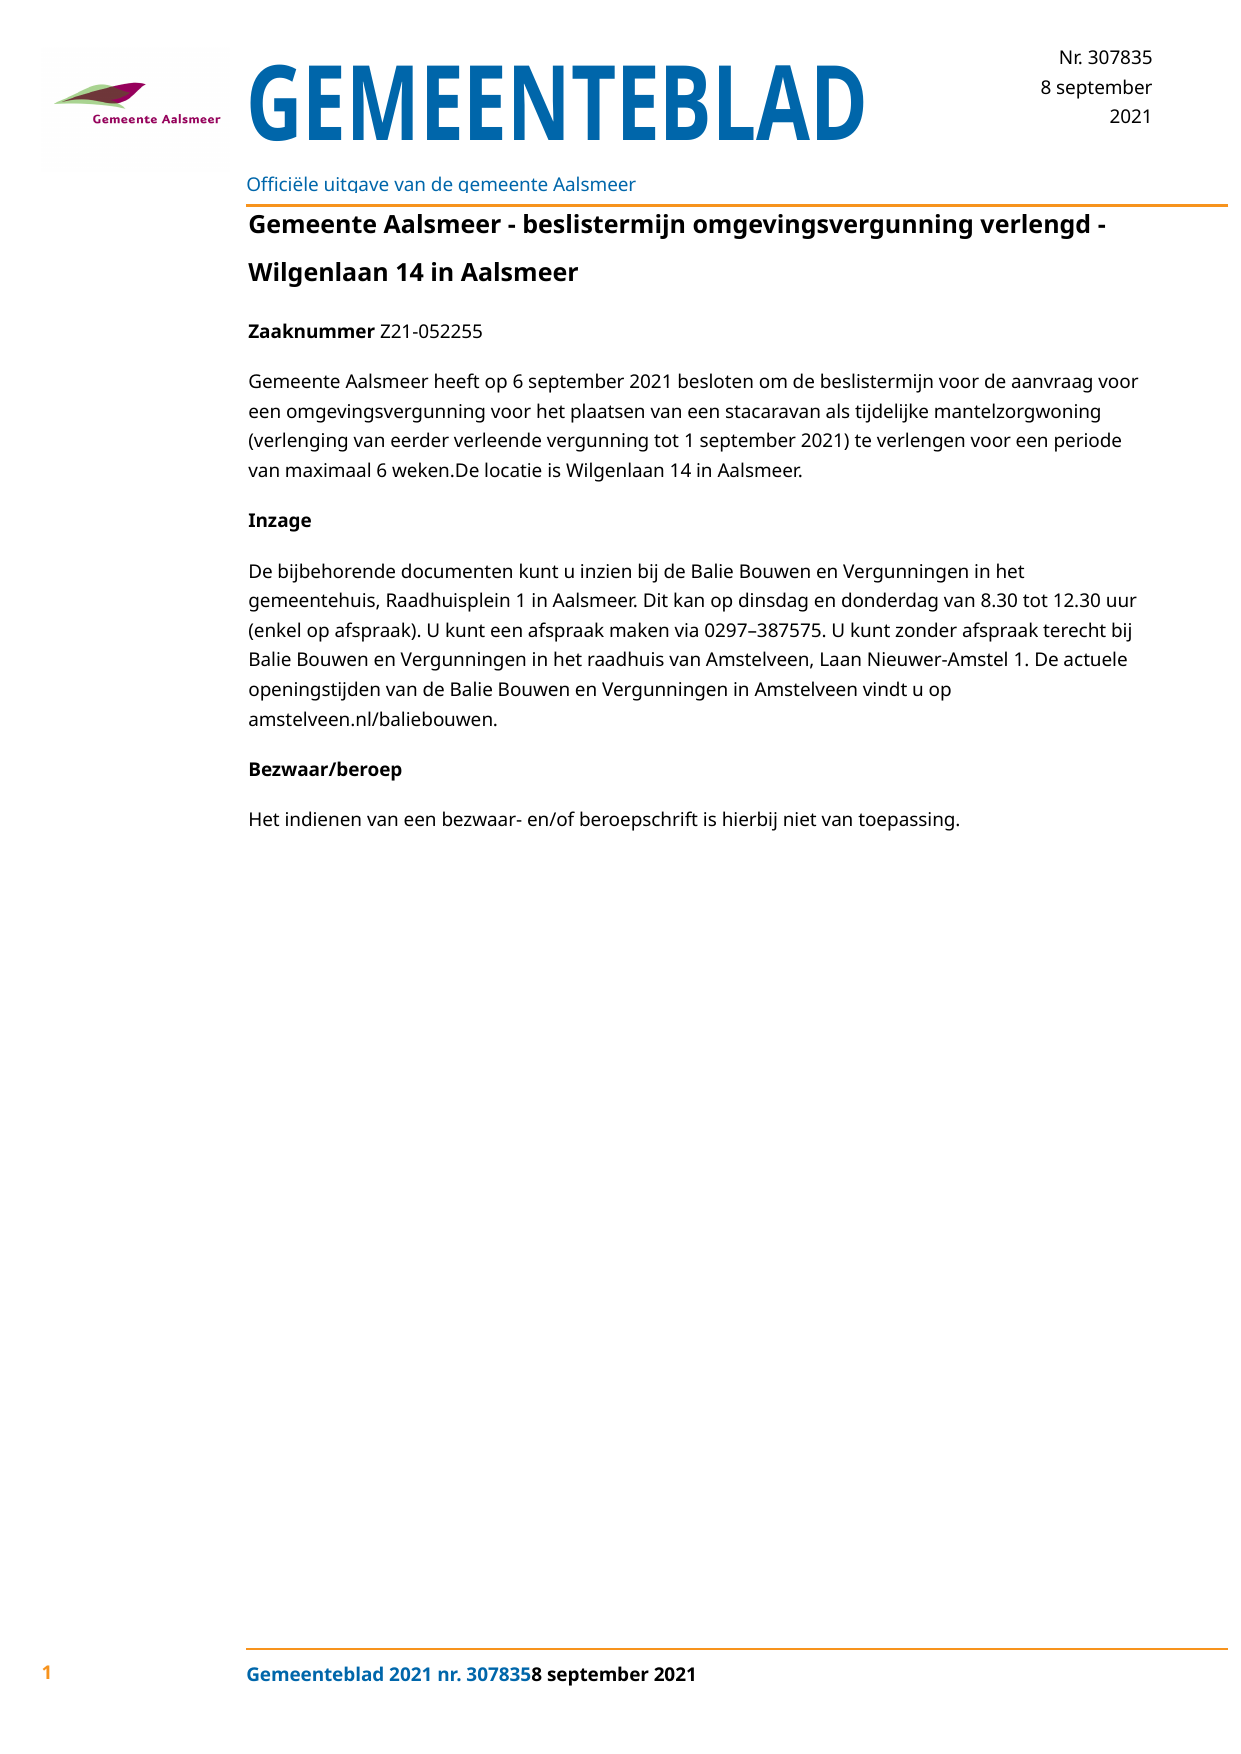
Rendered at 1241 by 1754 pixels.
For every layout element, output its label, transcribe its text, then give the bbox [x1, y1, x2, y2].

text Het indienen van een bezwaar- en/of beroepschrift is hierbij niet van toepassing. [248, 807, 1152, 832]
text Zaaknummer Z21-052255 [248, 318, 1152, 344]
text Gemeente Aalsmeer heeft op 6 september 2021 besloten om de beslistermijn voor de aanvraag voor een omgevingsvergunning voor het plaatsen van een stacaravan als tijdelijke mantelzorgwoning (verlenging van eerder verleende vergunning tot 1 september 2021) te verlengen voor een periode van maximaal 6 weken.De locatie is Wilgenlaan 14 in Aalsmeer. [248, 368, 1152, 483]
text Bezwaar/beroep [248, 756, 1152, 782]
text Gemeente Aalsmeer - beslistermijn omgevingsvergunning verlengd - Wilgenlaan 14 in Aalsmeer [248, 207, 1152, 288]
text Inzage [248, 507, 1152, 533]
text De bijbehorende documenten kunt u inzien bij de Balie Bouwen en Vergunningen in het gemeentehuis, Raadhuisplein 1 in Aalsmeer. Dit kan op dinsdag en donderdag van 8.30 tot 12.30 uur (enkel op afspraak). U kunt een afspraak maken via 0297–387575. U kunt zonder afspraak terecht bij Balie Bouwen en Vergunningen in het raadhuis van Amstelveen, Laan Nieuwer-Amstel 1. De actuele openingstijden van de Balie Bouwen en Vergunningen in Amstelveen vindt u op amstelveen.nl/baliebouwen. [248, 558, 1152, 732]
picture [41, 47, 231, 172]
